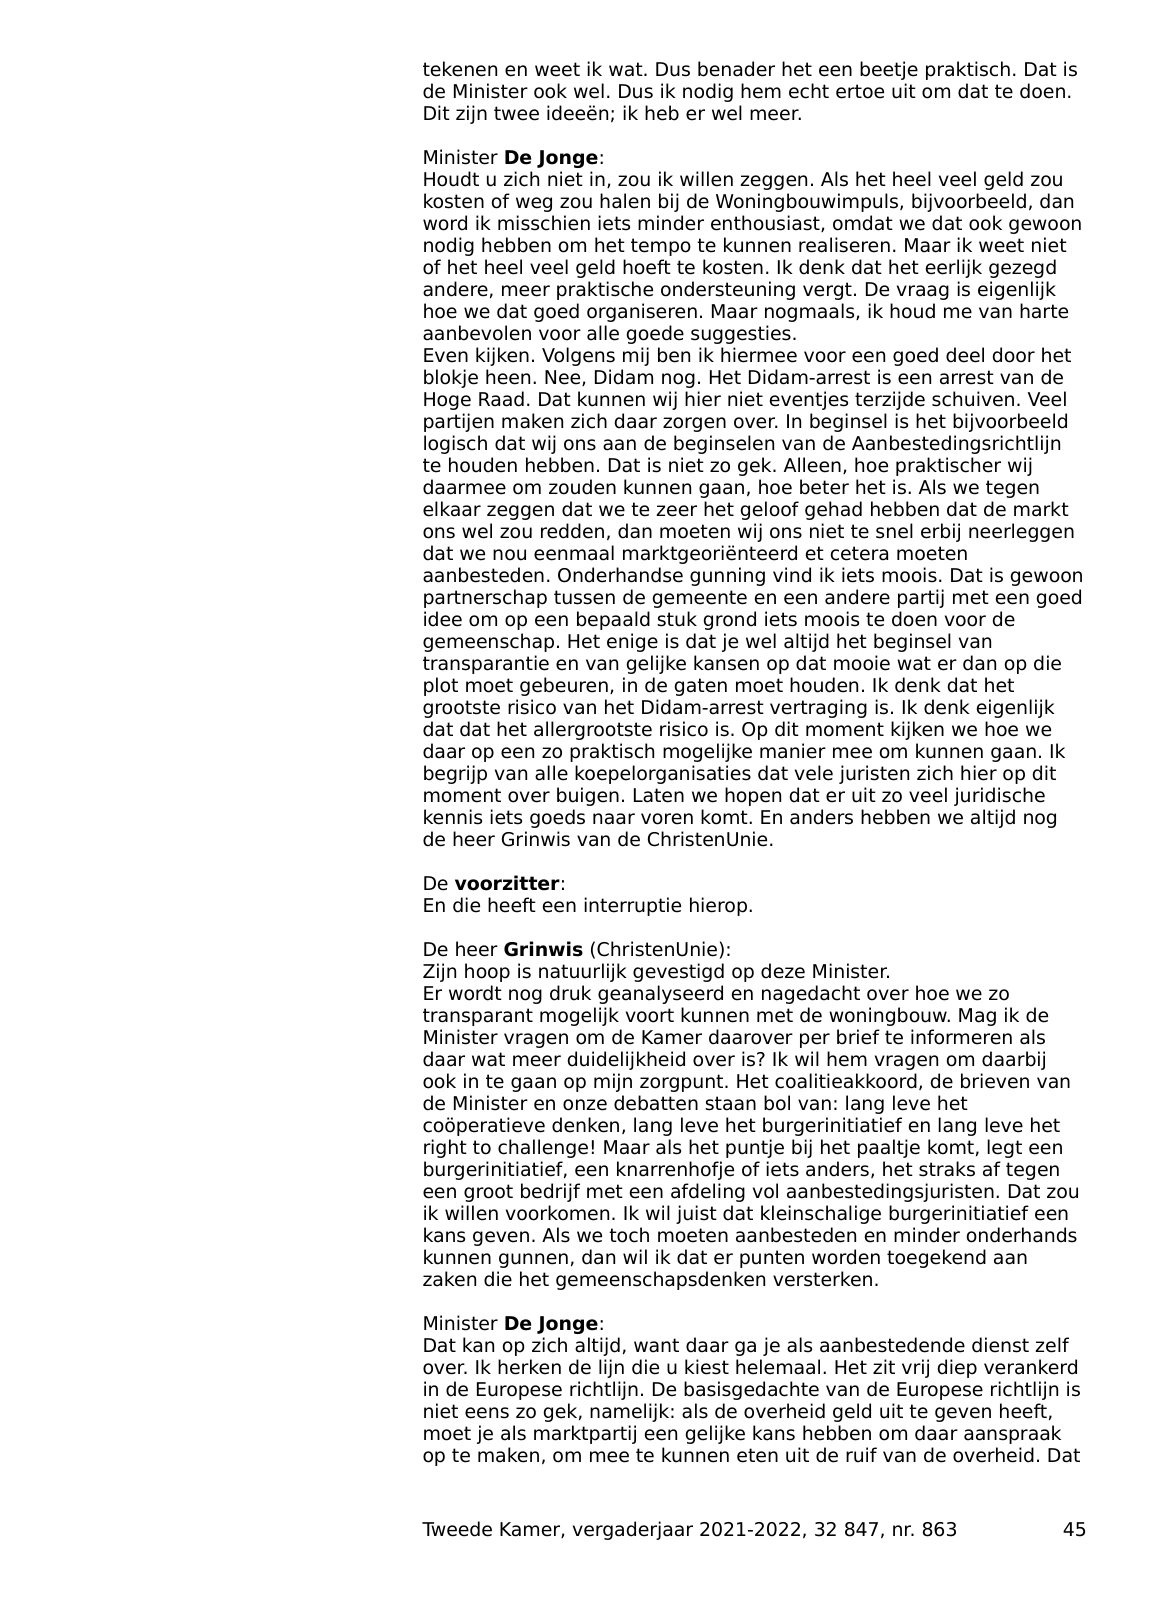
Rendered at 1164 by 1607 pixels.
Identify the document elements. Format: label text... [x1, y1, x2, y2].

text Minister De Jonge: [422, 147, 1087, 169]
text De heer Grinwis (ChristenUnie): [422, 939, 1087, 961]
text Minister De Jonge: [422, 1313, 1087, 1335]
text Zijn hoop is natuurlijk gevestigd op deze Minister. [422, 961, 1087, 983]
text Er wordt nog druk geanalyseerd en nagedacht over hoe we zo transparant mogelijk voort kunnen met de woningbouw. Mag ik de Minister vragen om de Kamer daarover per brief te informeren als daar wat meer duidelijkheid over is? Ik wil hem vragen om daarbij ook in te gaan op mijn zorgpunt. Het coalitieakkoord, de brieven van de Minister en onze debatten staan bol van: lang leve het coöperatieve denken, lang leve het burgerinitiatief en lang leve het right to challenge! Maar als het puntje bij het paaltje komt, legt een burgerinitiatief, een knarrenhofje of iets anders, het straks af tegen een groot bedrijf met een afdeling vol aanbestedingsjuristen. Dat zou ik willen voorkomen. Ik wil juist dat kleinschalige burgerinitiatief een kans geven. Als we toch moeten aanbesteden en minder onderhands kunnen gunnen, dan wil ik dat er punten worden toegekend aan zaken die het gemeenschapsdenken versterken. [422, 983, 1087, 1291]
text Houdt u zich niet in, zou ik willen zeggen. Als het heel veel geld zou kosten of weg zou halen bij de Woningbouwimpuls, bijvoorbeeld, dan word ik misschien iets minder enthousiast, omdat we dat ook gewoon nodig hebben om het tempo te kunnen realiseren. Maar ik weet niet of het heel veel geld hoeft te kosten. Ik denk dat het eerlijk gezegd andere, meer praktische ondersteuning vergt. De vraag is eigenlijk hoe we dat goed organiseren. Maar nogmaals, ik houd me van harte aanbevolen voor alle goede suggesties. [422, 169, 1087, 345]
text tekenen en weet ik wat. Dus benader het een beetje praktisch. Dat is de Minister ook wel. Dus ik nodig hem echt ertoe uit om dat te doen. Dit zijn twee ideeën; ik heb er wel meer. [422, 59, 1087, 125]
text Dat kan op zich altijd, want daar ga je als aanbestedende dienst zelf over. Ik herken de lijn die u kiest helemaal. Het zit vrij diep verankerd in de Europese richtlijn. De basisgedachte van de Europese richtlijn is niet eens zo gek, namelijk: als de overheid geld uit te geven heeft, moet je als marktpartij een gelijke kans hebben om daar aanspraak op te maken, om mee te kunnen eten uit de ruif van de overheid. Dat [422, 1335, 1087, 1467]
text De voorzitter: [422, 873, 1087, 895]
text En die heeft een interruptie hierop. [422, 895, 1087, 917]
text Even kijken. Volgens mij ben ik hiermee voor een goed deel door het blokje heen. Nee, Didam nog. Het Didam-arrest is een arrest van de Hoge Raad. Dat kunnen wij hier niet eventjes terzijde schuiven. Veel partijen maken zich daar zorgen over. In beginsel is het bijvoorbeeld logisch dat wij ons aan de beginselen van de Aanbestedingsrichtlijn te houden hebben. Dat is niet zo gek. Alleen, hoe praktischer wij daarmee om zouden kunnen gaan, hoe beter het is. Als we tegen elkaar zeggen dat we te zeer het geloof gehad hebben dat de markt ons wel zou redden, dan moeten wij ons niet te snel erbij neerleggen dat we nou eenmaal marktgeoriënteerd et cetera moeten aanbesteden. Onderhandse gunning vind ik iets moois. Dat is gewoon partnerschap tussen de gemeente en een andere partij met een goed idee om op een bepaald stuk grond iets moois te doen voor de gemeenschap. Het enige is dat je wel altijd het beginsel van transparantie en van gelijke kansen op dat mooie wat er dan op die plot moet gebeuren, in de gaten moet houden. Ik denk dat het grootste risico van het Didam-arrest vertraging is. Ik denk eigenlijk dat dat het allergrootste risico is. Op dit moment kijken we hoe we daar op een zo praktisch mogelijke manier mee om kunnen gaan. Ik begrijp van alle koepelorganisaties dat vele juristen zich hier op dit moment over buigen. Laten we hopen dat er uit zo veel juridische kennis iets goeds naar voren komt. En anders hebben we altijd nog de heer Grinwis van de ChristenUnie. [422, 345, 1087, 851]
